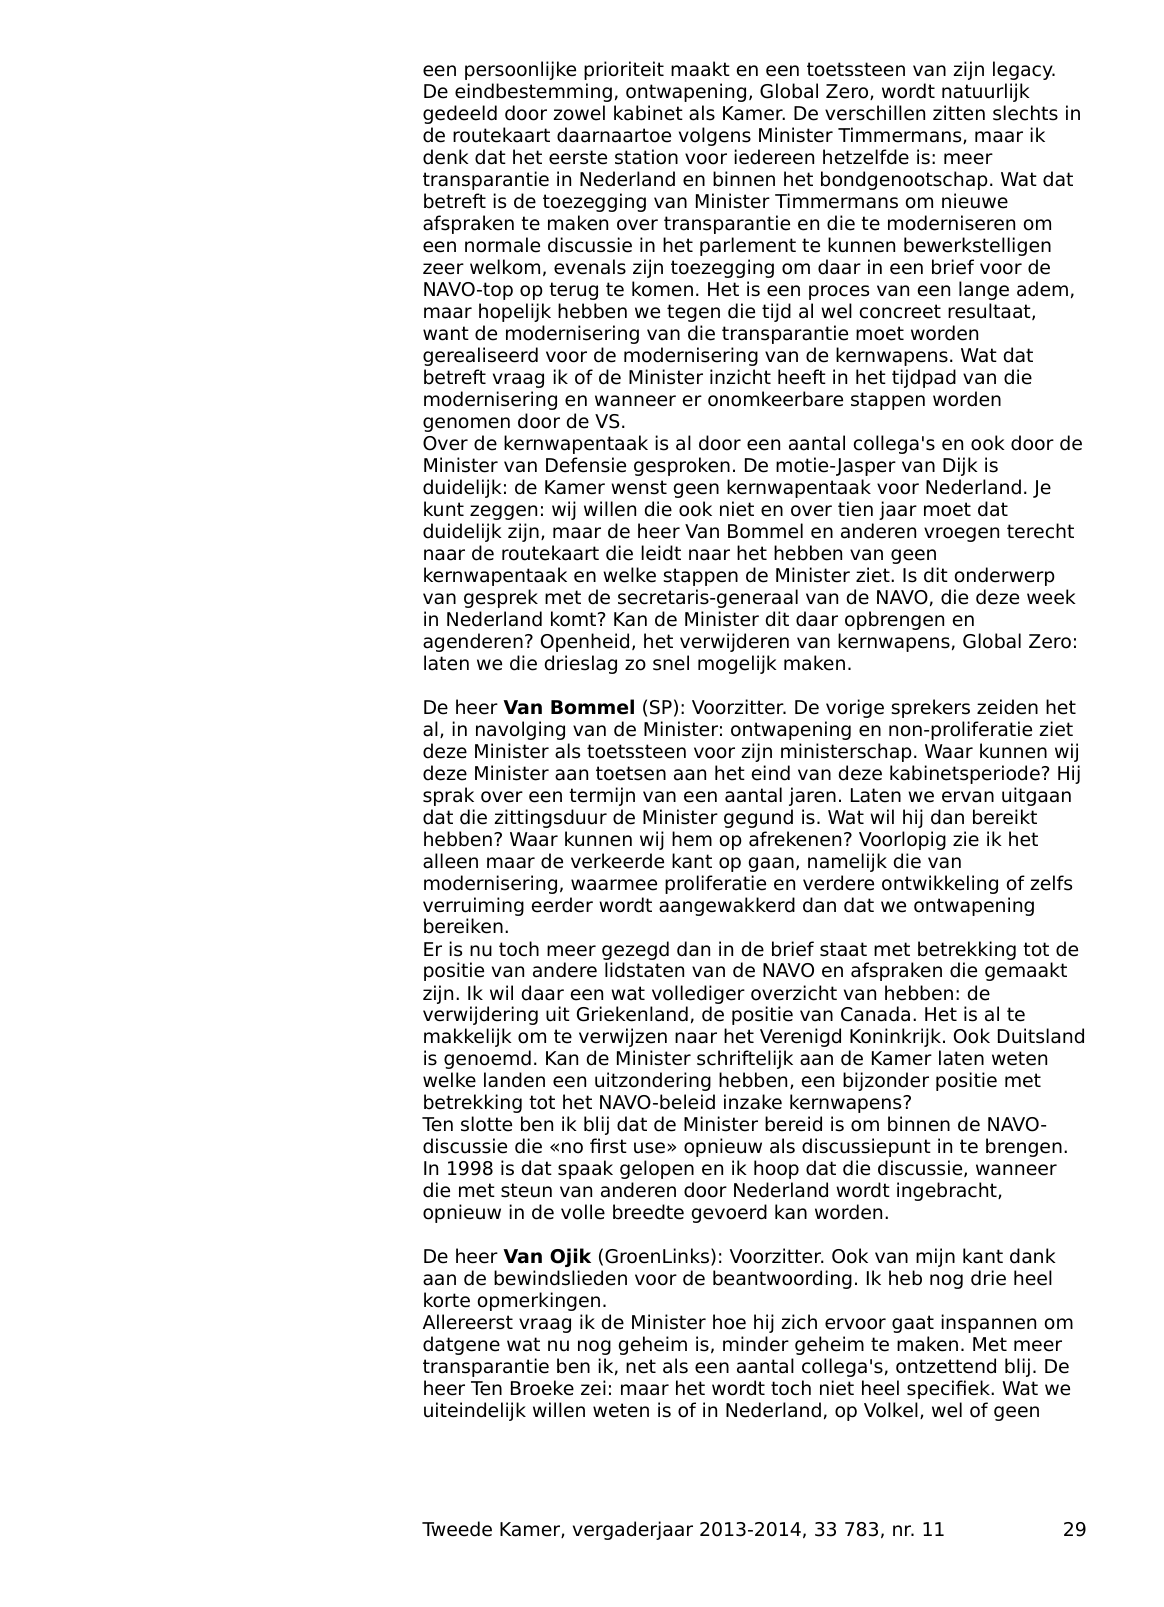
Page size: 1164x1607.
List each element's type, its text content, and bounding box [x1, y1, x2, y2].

text De heer Van Bommel (SP): Voorzitter. De vorige sprekers zeiden het al, in navolging van de Minister: ontwapening en non-proliferatie ziet deze Minister als toetssteen voor zijn ministerschap. Waar kunnen wij deze Minister aan toetsen aan het eind van deze kabinetsperiode? Hij sprak over een termijn van een aantal jaren. Laten we ervan uitgaan dat die zittingsduur de Minister gegund is. Wat wil hij dan bereikt hebben? Waar kunnen wij hem op afrekenen? Voorlopig zie ik het alleen maar de verkeerde kant op gaan, namelijk die van modernisering, waarmee proliferatie en verdere ontwikkeling of zelfs verruiming eerder wordt aangewakkerd dan dat we ontwapening bereiken. [422, 697, 1087, 938]
text De heer Van Ojik (GroenLinks): Voorzitter. Ook van mijn kant dank aan de bewindslieden voor de beantwoording. Ik heb nog drie heel korte opmerkingen. [422, 1246, 1087, 1312]
text Ten slotte ben ik blij dat de Minister bereid is om binnen de NAVO-discussie die «no first use» opnieuw als discussiepunt in te brengen. In 1998 is dat spaak gelopen en ik hoop dat die discussie, wanneer die met steun van anderen door Nederland wordt ingebracht, opnieuw in de volle breedte gevoerd kan worden. [422, 1114, 1087, 1224]
text Allereerst vraag ik de Minister hoe hij zich ervoor gaat inspannen om datgene wat nu nog geheim is, minder geheim te maken. Met meer transparantie ben ik, net als een aantal collega's, ontzettend blij. De heer Ten Broeke zei: maar het wordt toch niet heel specifiek. Wat we uiteindelijk willen weten is of in Nederland, op Volkel, wel of geen [422, 1312, 1087, 1422]
text een persoonlijke prioriteit maakt en een toetssteen van zijn legacy. De eindbestemming, ontwapening, Global Zero, wordt natuurlijk gedeeld door zowel kabinet als Kamer. De verschillen zitten slechts in de routekaart daarnaartoe volgens Minister Timmermans, maar ik denk dat het eerste station voor iedereen hetzelfde is: meer transparantie in Nederland en binnen het bondgenootschap. Wat dat betreft is de toezegging van Minister Timmermans om nieuwe afspraken te maken over transparantie en die te moderniseren om een normale discussie in het parlement te kunnen bewerkstelligen zeer welkom, evenals zijn toezegging om daar in een brief voor de NAVO-top op terug te komen. Het is een proces van een lange adem, maar hopelijk hebben we tegen die tijd al wel concreet resultaat, want de modernisering van die transparantie moet worden gerealiseerd voor de modernisering van de kernwapens. Wat dat betreft vraag ik of de Minister inzicht heeft in het tijdpad van die modernisering en wanneer er onomkeerbare stappen worden genomen door de VS. [422, 59, 1087, 433]
text Over de kernwapentaak is al door een aantal collega's en ook door de Minister van Defensie gesproken. De motie-Jasper van Dijk is duidelijk: de Kamer wenst geen kernwapentaak voor Nederland. Je kunt zeggen: wij willen die ook niet en over tien jaar moet dat duidelijk zijn, maar de heer Van Bommel en anderen vroegen terecht naar de routekaart die leidt naar het hebben van geen kernwapentaak en welke stappen de Minister ziet. Is dit onderwerp van gesprek met de secretaris-generaal van de NAVO, die deze week in Nederland komt? Kan de Minister dit daar opbrengen en agenderen? Openheid, het verwijderen van kernwapens, Global Zero: laten we die drieslag zo snel mogelijk maken. [422, 433, 1087, 674]
text Er is nu toch meer gezegd dan in de brief staat met betrekking tot de positie van andere lidstaten van de NAVO en afspraken die gemaakt zijn. Ik wil daar een wat vollediger overzicht van hebben: de verwijdering uit Griekenland, de positie van Canada. Het is al te makkelijk om te verwijzen naar het Verenigd Koninkrijk. Ook Duitsland is genoemd. Kan de Minister schriftelijk aan de Kamer laten weten welke landen een uitzondering hebben, een bijzonder positie met betrekking tot het NAVO-beleid inzake kernwapens? [422, 938, 1087, 1114]
